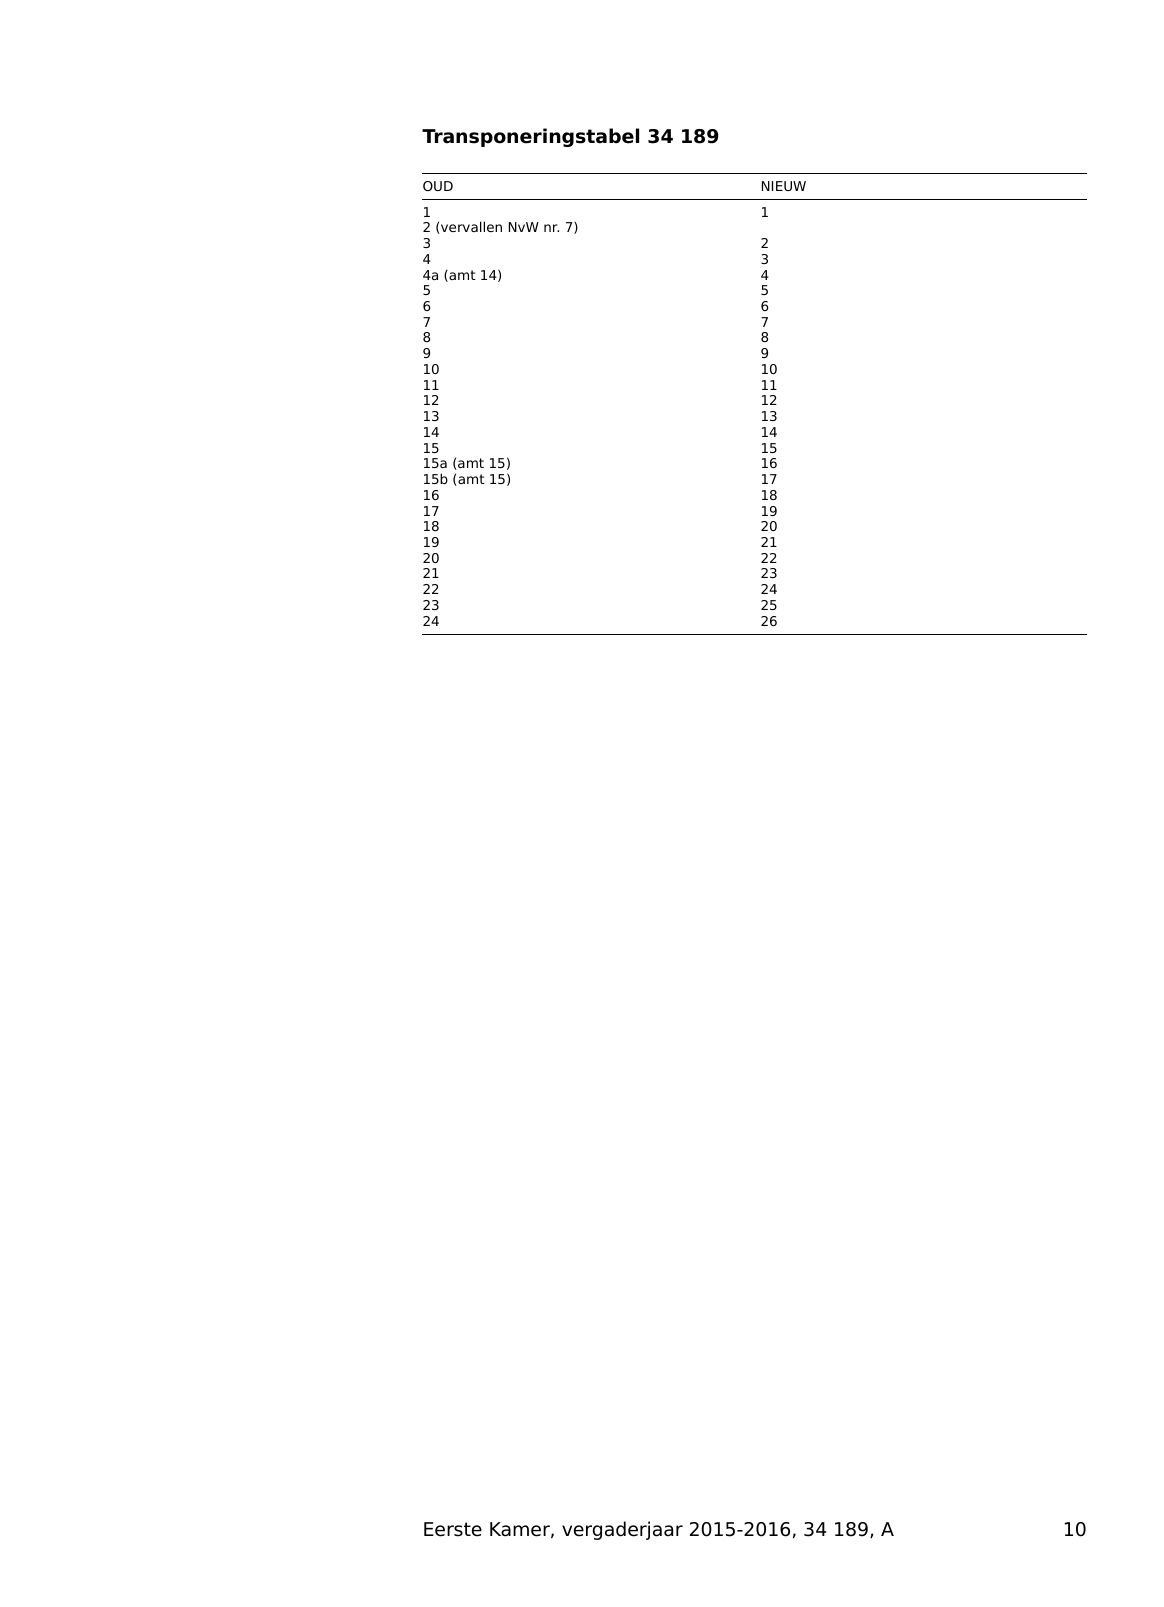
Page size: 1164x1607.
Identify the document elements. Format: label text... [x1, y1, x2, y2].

table_cell 16 [754, 456, 1087, 472]
table_cell 23 [422, 598, 754, 613]
table_cell 4 [422, 252, 754, 267]
table_cell 8 [754, 330, 1087, 346]
table_cell 18 [422, 519, 754, 535]
table_cell 14 [422, 425, 754, 440]
table_cell 5 [754, 283, 1087, 299]
table_cell 17 [422, 503, 754, 519]
table_cell 13 [422, 409, 754, 425]
table_cell 3 [422, 236, 754, 252]
table_cell 9 [754, 346, 1087, 362]
table_cell 7 [754, 315, 1087, 330]
table_header OUD [422, 174, 754, 199]
table_cell [754, 220, 1087, 236]
table_cell 8 [422, 330, 754, 346]
table_cell 17 [754, 472, 1087, 488]
table_cell 25 [754, 598, 1087, 613]
table_cell 4 [754, 268, 1087, 283]
table_cell 16 [422, 488, 754, 503]
subtitle Transponeringstabel 34 189 [77, 126, 1087, 148]
table_cell 13 [754, 409, 1087, 425]
table_cell 21 [422, 566, 754, 582]
table_cell 6 [422, 299, 754, 314]
table_cell 11 [754, 378, 1087, 393]
table_cell 22 [422, 582, 754, 598]
table_cell 6 [754, 299, 1087, 314]
table_cell 20 [422, 551, 754, 566]
table_cell 2 (vervallen NvW nr. 7) [422, 220, 754, 236]
table_cell 3 [754, 252, 1087, 267]
table_cell 22 [754, 551, 1087, 566]
table_cell 2 [754, 236, 1087, 252]
table_cell 19 [754, 503, 1087, 519]
table_cell 15 [422, 440, 754, 456]
table_cell 21 [754, 535, 1087, 551]
table_cell 1 [422, 200, 754, 220]
table_cell 24 [754, 582, 1087, 598]
table_cell 1 [754, 200, 1087, 220]
table_cell 9 [422, 346, 754, 362]
table_header NIEUW [754, 174, 1087, 199]
table_cell 4a (amt 14) [422, 268, 754, 283]
table_cell 15 [754, 440, 1087, 456]
table_cell 10 [422, 362, 754, 377]
table_cell 15a (amt 15) [422, 456, 754, 472]
table_cell 11 [422, 378, 754, 393]
table_cell 12 [422, 393, 754, 409]
table_cell 26 [754, 614, 1087, 634]
table_cell 20 [754, 519, 1087, 535]
table_cell 24 [422, 614, 754, 634]
table_cell 15b (amt 15) [422, 472, 754, 488]
table_cell 18 [754, 488, 1087, 503]
table_cell 23 [754, 566, 1087, 582]
table_cell 12 [754, 393, 1087, 409]
table_cell 14 [754, 425, 1087, 440]
table_cell 19 [422, 535, 754, 551]
table_cell 10 [754, 362, 1087, 377]
table_cell 5 [422, 283, 754, 299]
table_cell 7 [422, 315, 754, 330]
